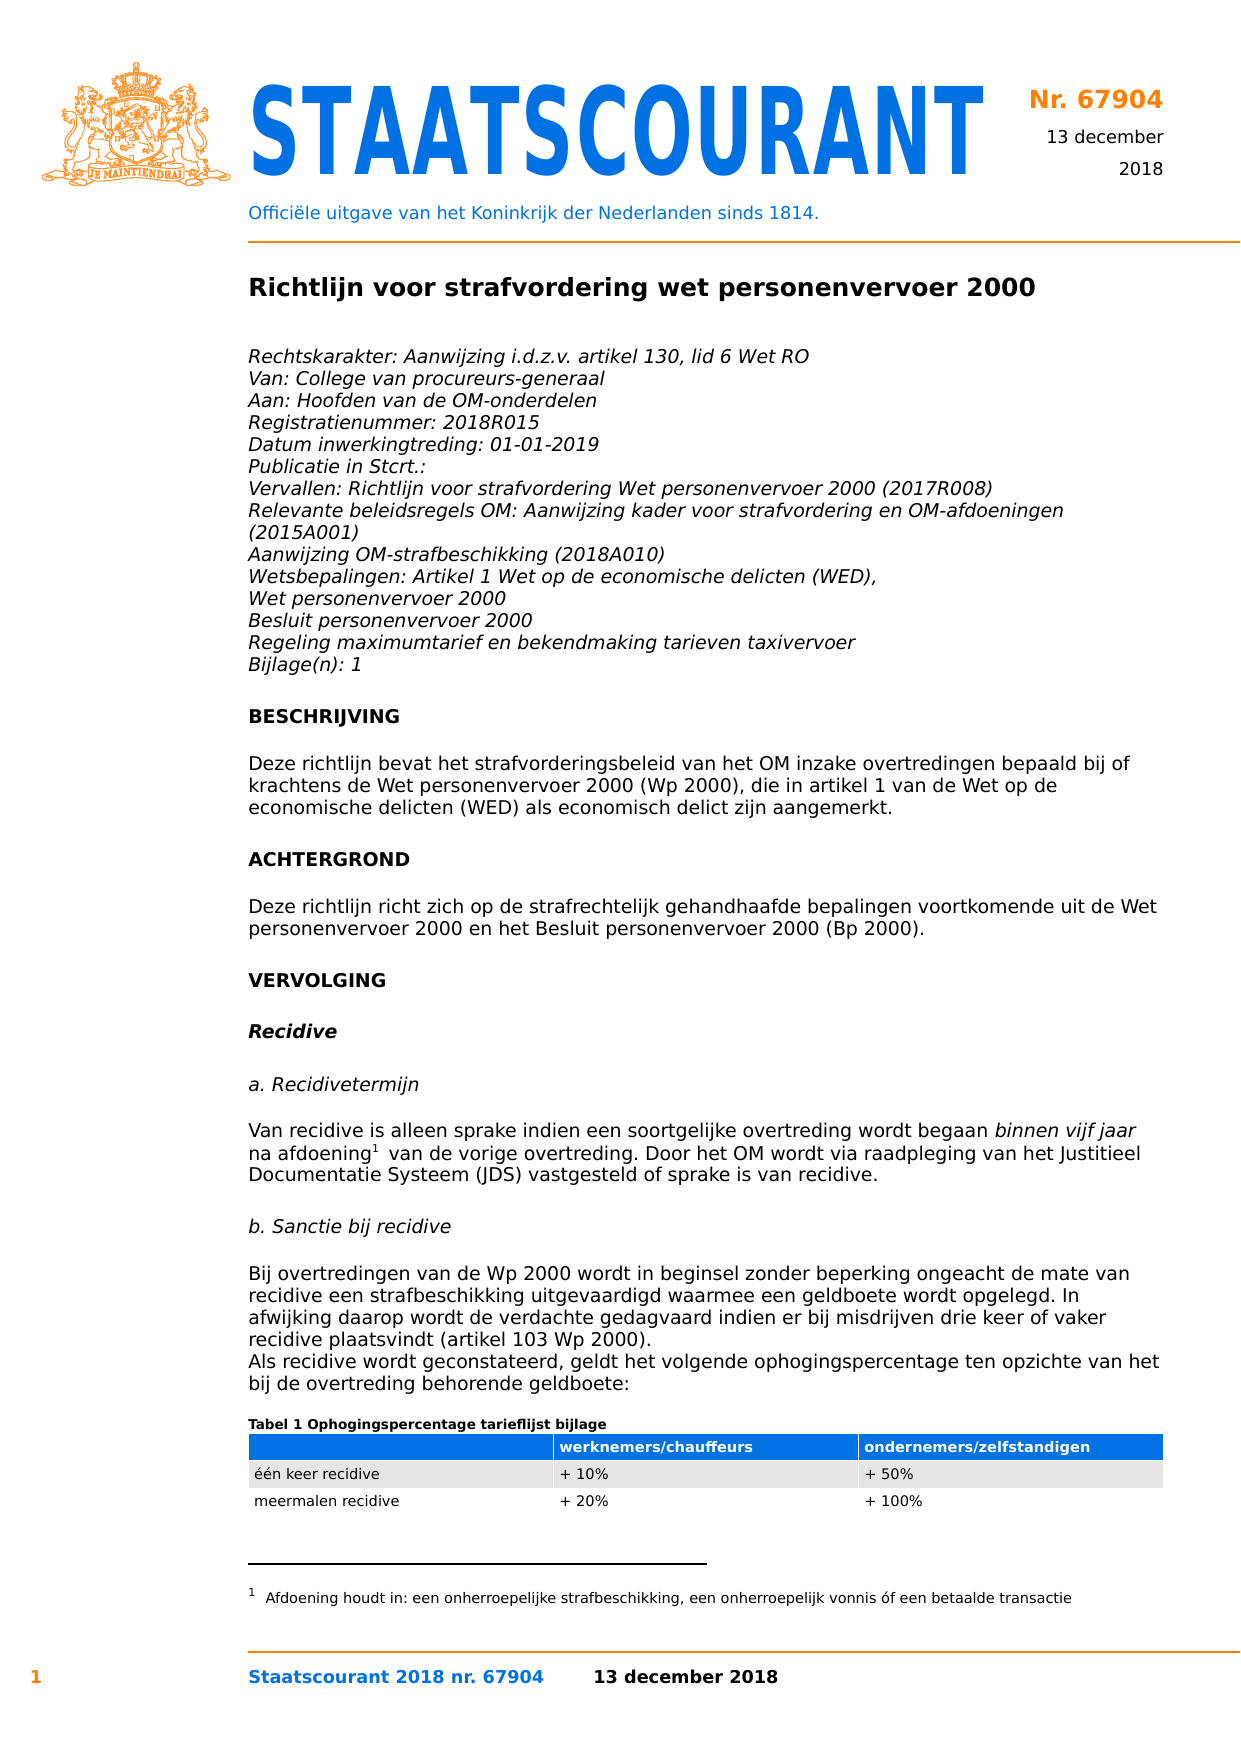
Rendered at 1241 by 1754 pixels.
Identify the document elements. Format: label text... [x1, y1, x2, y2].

text Aanwijzing OM-strafbeschikking (2018A010) [248, 544, 1163, 566]
table_header Nr. 67904 [998, 62, 1240, 121]
subtitle BESCHRIJVING [248, 706, 1163, 728]
text Bijlage(n): 1 [248, 654, 1163, 676]
table_cell [249, 1434, 553, 1460]
table_cell één keer recidive [249, 1461, 553, 1488]
picture [41, 62, 231, 186]
text Wetsbepalingen: Artikel 1 Wet op de economische delicten (WED), [248, 566, 1163, 588]
subtitle a. Recidivetermijn [248, 1073, 1163, 1095]
table_cell + 10% [554, 1461, 858, 1488]
subtitle Recidive [248, 1021, 1163, 1043]
text Van recidive is alleen sprake indien een soortgelijke overtreding wordt begaan binnen vijf jaar na afdoening van de vorige overtreding. Door het OM wordt via raadpleging van het Justitieel Documentatie Systeem (JDS) vastgesteld of sprake is van recidive. [248, 1120, 1163, 1186]
subtitle ACHTERGROND [248, 848, 1163, 871]
subtitle b. Sanctie bij recidive [248, 1216, 1163, 1238]
table_cell ondernemers/zelfstandigen [859, 1434, 1163, 1460]
text Afdoening houdt in: een onherroepelijke strafbeschikking, een onherroepelijk vonnis óf een betaalde transactie [248, 1586, 1163, 1608]
text Wet personenvervoer 2000 [248, 588, 1163, 610]
subtitle Richtlijn voor strafvordering wet personenvervoer 2000 [248, 273, 1163, 302]
table_header [25, 62, 248, 241]
text Registratienummer: 2018R015 [248, 412, 1163, 434]
table_header Tabel 1 Ophogingspercentage tarieflijst bijlage [248, 1417, 1163, 1433]
table_cell + 20% [554, 1489, 858, 1515]
table_cell 2018 [998, 153, 1240, 203]
table_cell meermalen recidive [249, 1489, 553, 1515]
text Aan: Hoofden van de OM-onderdelen [248, 390, 1163, 412]
text Deze richtlijn bevat het strafvorderingsbeleid van het OM inzake overtredingen bepaald bij of krachtens de Wet personenvervoer 2000 (Wp 2000), die in artikel 1 van de Wet op de economische delicten (WED) als economisch delict zijn aangemerkt. [248, 753, 1163, 818]
table_cell 13 december [998, 121, 1240, 153]
text Deze richtlijn richt zich op de strafrechtelijk gehandhaafde bepalingen voortkomende uit de Wet personenvervoer 2000 en het Besluit personenvervoer 2000 (Bp 2000). [248, 896, 1163, 939]
table_cell Officiële uitgave van het Koninkrijk der Nederlanden sinds 1814. [248, 203, 1240, 241]
text Datum inwerkingtreding: 01-01-2019 [248, 434, 1163, 456]
text Van: College van procureurs-generaal [248, 368, 1163, 390]
text Rechtskarakter: Aanwijzing i.d.z.v. artikel 130, lid 6 Wet RO [248, 346, 1163, 368]
text Regeling maximumtarief en bekendmaking tarieven taxivervoer [248, 632, 1163, 654]
table_cell werknemers/chauffeurs [554, 1434, 858, 1460]
subtitle VERVOLGING [248, 969, 1163, 991]
table_cell + 100% [859, 1489, 1163, 1515]
text Bij overtredingen van de Wp 2000 wordt in beginsel zonder beperking ongeacht de mate van recidive een strafbeschikking uitgevaardigd waarmee een geldboete wordt opgelegd. In afwijking daarop wordt de verdachte gedagvaard indien er bij misdrijven drie keer of vaker recidive plaatsvindt (artikel 103 Wp 2000). [248, 1263, 1163, 1351]
table_header STAATSCOURANT [248, 62, 998, 203]
text Besluit personenvervoer 2000 [248, 610, 1163, 632]
text Als recidive wordt geconstateerd, geldt het volgende ophogingspercentage ten opzichte van het bij de overtreding behorende geldboete: [248, 1351, 1163, 1395]
text Vervallen: Richtlijn voor strafvordering Wet personenvervoer 2000 (2017R008) [248, 478, 1163, 500]
text Publicatie in Stcrt.: [248, 456, 1163, 478]
table_cell + 50% [859, 1461, 1163, 1488]
text Relevante beleidsregels OM: Aanwijzing kader voor strafvordering en OM-afdoeningen (2015A001) [248, 500, 1163, 544]
